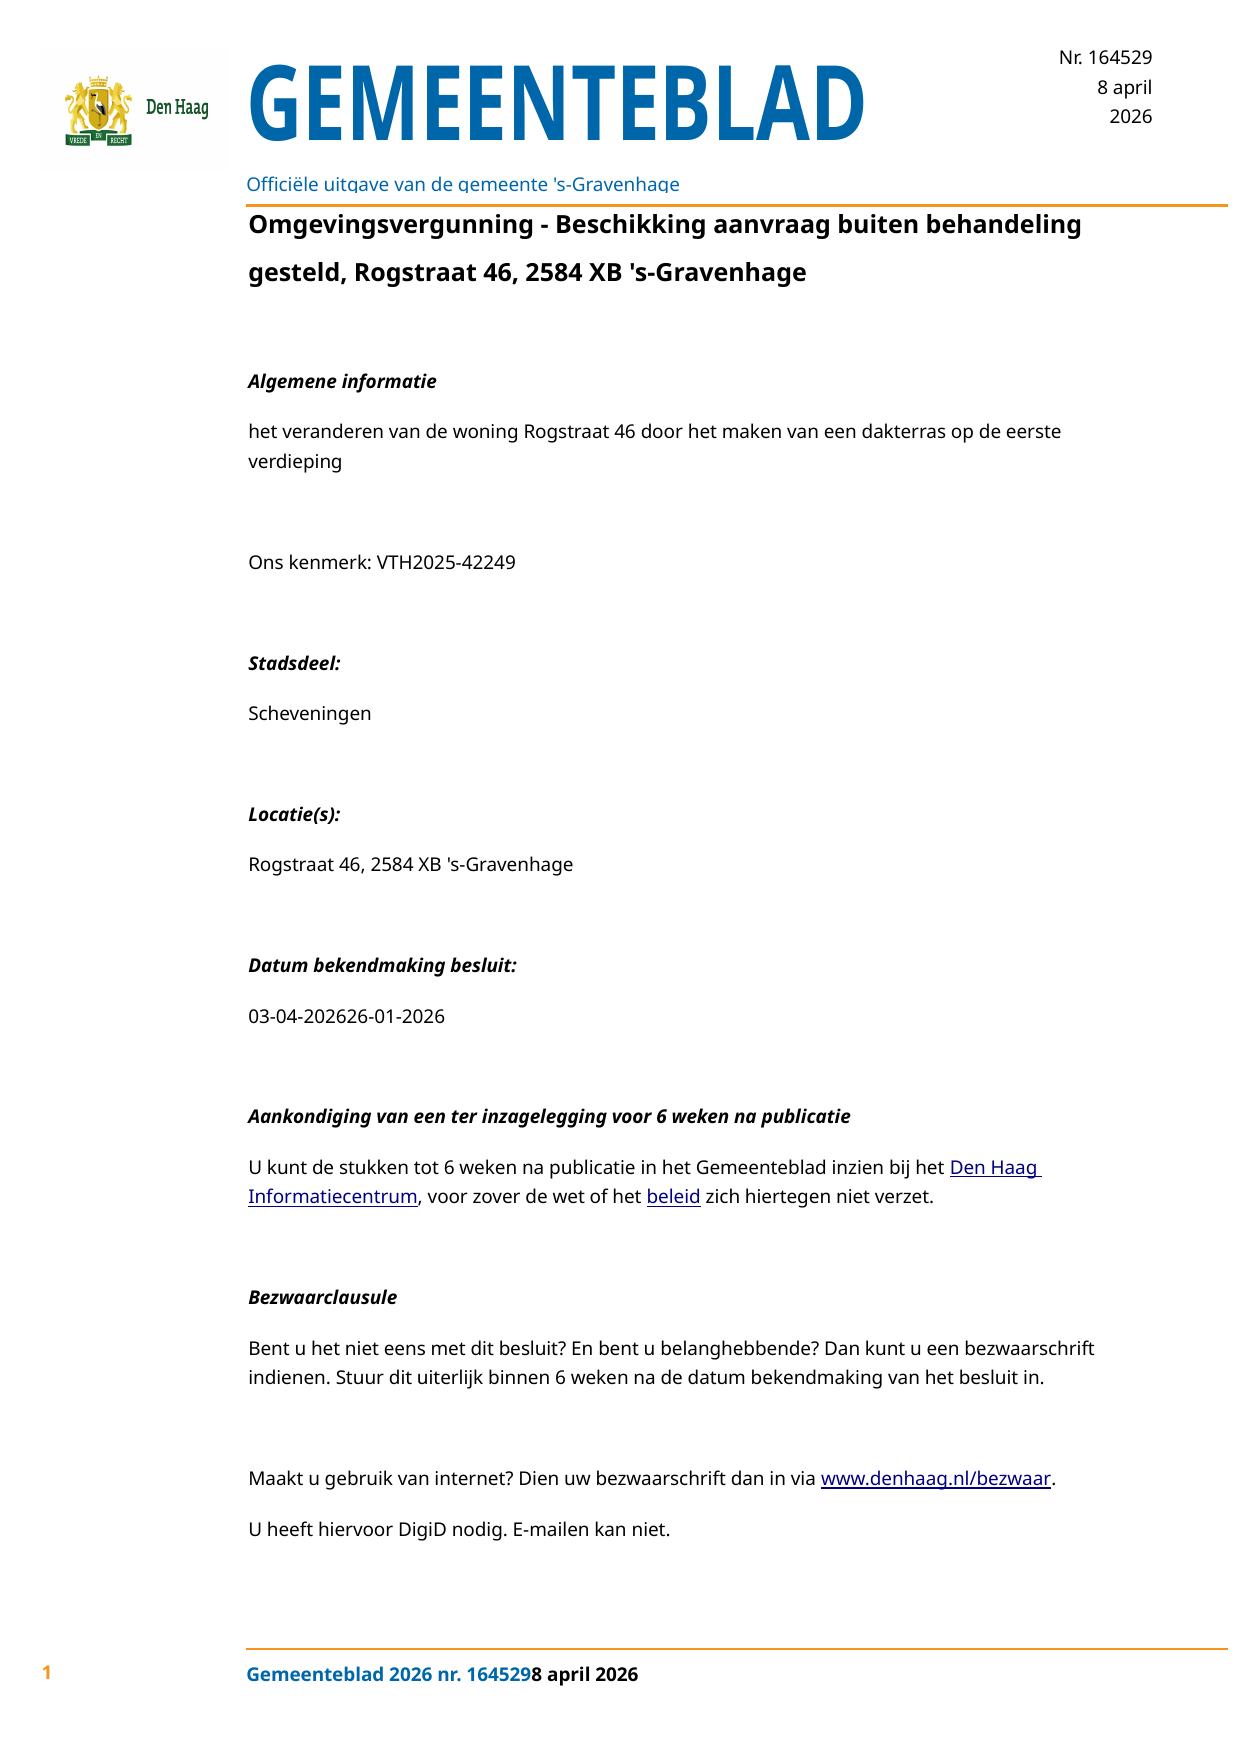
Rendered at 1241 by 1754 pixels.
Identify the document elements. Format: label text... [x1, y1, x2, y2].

text U kunt de stukken tot 6 weken na publicatie in het Gemeenteblad inzien bij het Den Haag Informatiecentrum, voor zover de wet of het beleid zich hiertegen niet verzet. [248, 1154, 1152, 1209]
text U heeft hiervoor DigiD nodig. E-mailen kan niet. [248, 1516, 1152, 1542]
text Stadsdeel: [248, 650, 1152, 676]
text Datum bekendmaking besluit: [248, 952, 1152, 978]
text het veranderen van de woning Rogstraat 46 door het maken van een dakterras op de eerste verdieping [248, 419, 1152, 474]
text Scheveningen [248, 700, 1152, 726]
text Algemene informatie [248, 368, 1152, 394]
text Aankondiging van een ter inzagelegging voor 6 weken na publicatie [248, 1104, 1152, 1129]
text Locatie(s): [248, 801, 1152, 827]
text Omgevingsvergunning - Beschikking aanvraag buiten behandeling gesteld, Rogstraat 46, 2584 XB 's-Gravenhage [248, 207, 1152, 288]
text 03-04-202626-01-2026 [248, 1003, 1152, 1029]
text Ons kenmerk: VTH2025-42249 [248, 549, 1152, 575]
text Maakt u gebruik van internet? Dien uw bezwaarschrift dan in via www.denhaag.nl/bezwaar. [248, 1465, 1152, 1491]
text Rogstraat 46, 2584 XB 's-Gravenhage [248, 852, 1152, 877]
text Bezwaarclausule [248, 1284, 1152, 1310]
picture [41, 47, 231, 172]
text Bent u het niet eens met dit besluit? En bent u belanghebbende? Dan kunt u een bezwaarschrift indienen. Stuur dit uiterlijk binnen 6 weken na de datum bekendmaking van het besluit in. [248, 1335, 1152, 1390]
